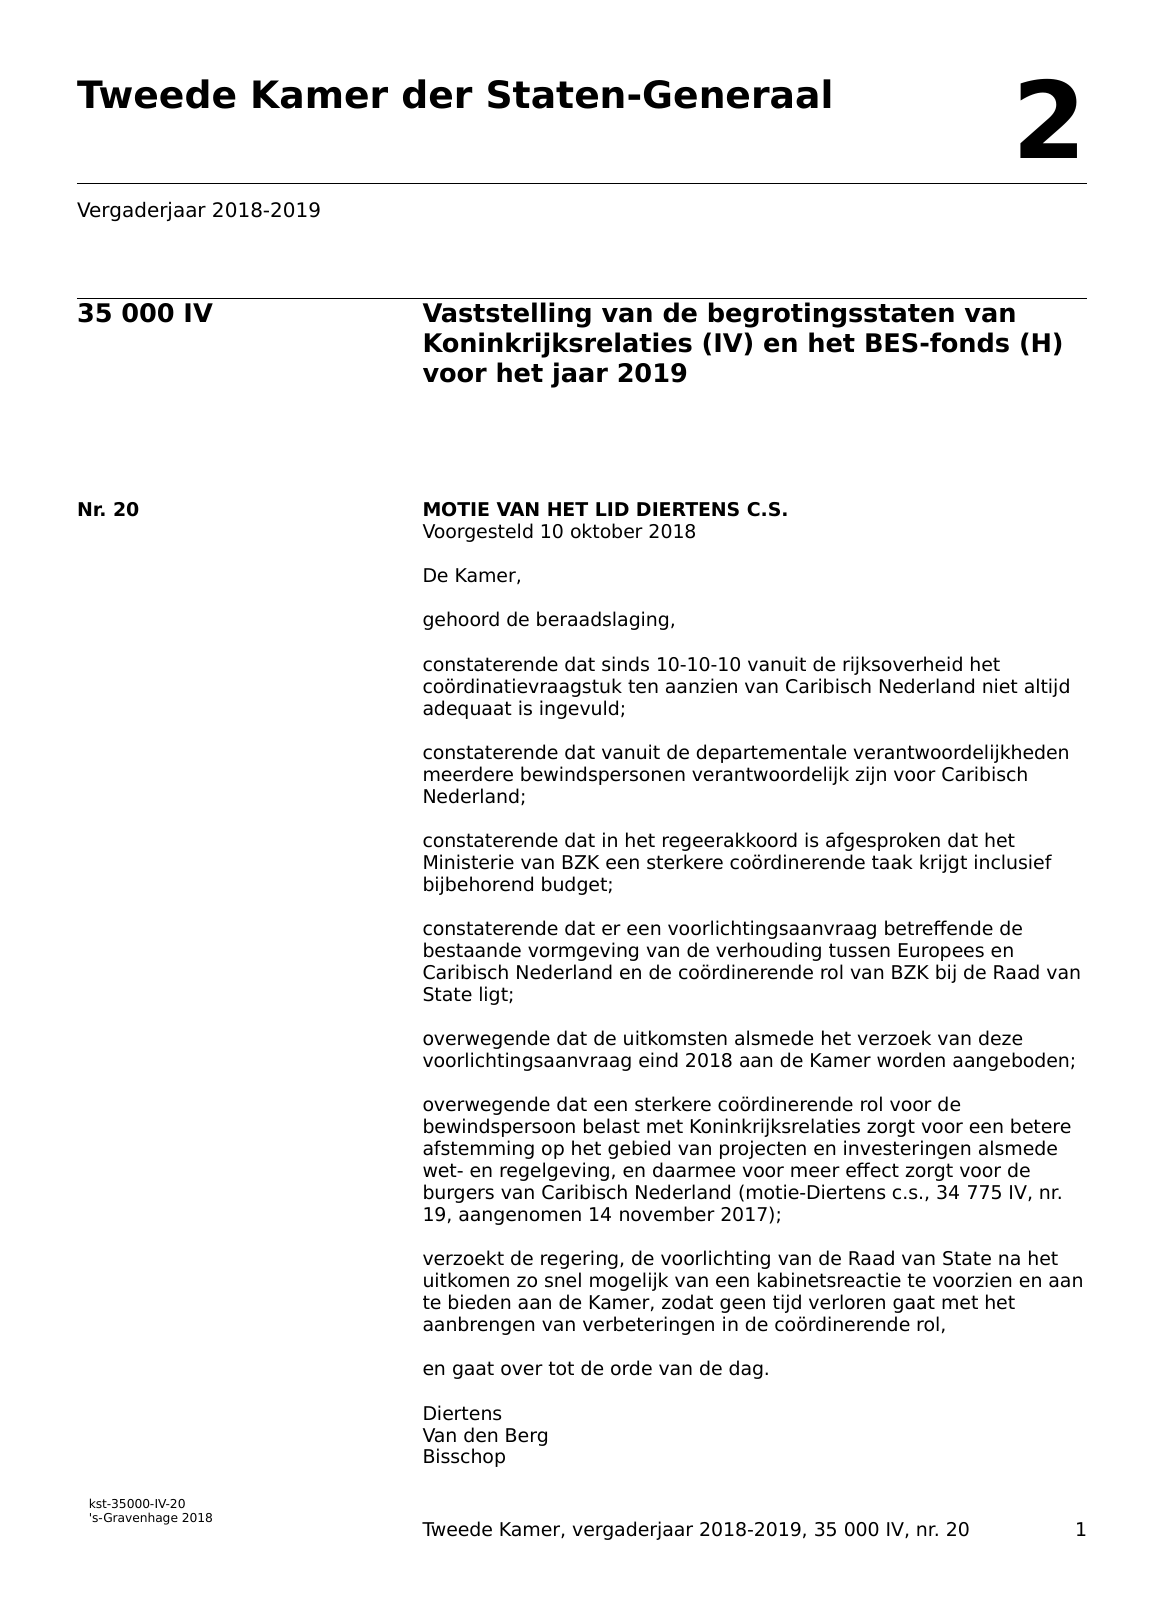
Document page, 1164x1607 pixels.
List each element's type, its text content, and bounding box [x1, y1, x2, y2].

text gehoord de beraadslaging, [422, 609, 1087, 631]
table_header Tweede Kamer der Staten-Generaal [77, 59, 886, 183]
text De Kamer, [422, 565, 1087, 587]
text en gaat over tot de orde van de dag. [422, 1358, 1087, 1380]
text Diertens [422, 1402, 1087, 1424]
table_header 2 [886, 59, 1087, 183]
subtitle 35 000 IV Vaststelling van de begrotingsstaten van Koninkrijksrelaties (IV) en het BES-fonds (H) voor het jaar 2019 [77, 299, 1087, 388]
text verzoekt de regering, de voorlichting van de Raad van State na het uitkomen zo snel mogelijk van een kabinetsreactie te voorzien en aan te bieden aan de Kamer, zodat geen tijd verloren gaat met het aanbrengen van verbeteringen in de coördinerende rol, [422, 1248, 1087, 1336]
text Van den Berg [422, 1424, 1087, 1446]
text Voorgesteld 10 oktober 2018 [422, 521, 1087, 543]
text constaterende dat er een voorlichtingsaanvraag betreffende de bestaande vormgeving van de verhouding tussen Europees en Caribisch Nederland en de coördinerende rol van BZK bij de Raad van State ligt; [422, 918, 1087, 1006]
text Bisschop [422, 1446, 1087, 1468]
text kst-35000-IV-20 [88, 1497, 323, 1511]
subtitle Nr. 20 MOTIE VAN HET LID DIERTENS C.S. [77, 499, 1087, 521]
text constaterende dat in het regeerakkoord is afgesproken dat het Ministerie van BZK een sterkere coördinerende taak krijgt inclusief bijbehorend budget; [422, 830, 1087, 896]
table_cell Vergaderjaar 2018-2019 [77, 184, 1087, 298]
text constaterende dat vanuit de departementale verantwoordelijkheden meerdere bewindspersonen verantwoordelijk zijn voor Caribisch Nederland; [422, 742, 1087, 808]
text 's-Gravenhage 2018 [88, 1511, 323, 1525]
text constaterende dat sinds 10-10-10 vanuit de rijksoverheid het coördinatievraagstuk ten aanzien van Caribisch Nederland niet altijd adequaat is ingevuld; [422, 653, 1087, 719]
text overwegende dat de uitkomsten alsmede het verzoek van deze voorlichtingsaanvraag eind 2018 aan de Kamer worden aangeboden; [422, 1028, 1087, 1072]
text overwegende dat een sterkere coördinerende rol voor de bewindspersoon belast met Koninkrijksrelaties zorgt voor een betere afstemming op het gebied van projecten en investeringen alsmede wet- en regelgeving, en daarmee voor meer effect zorgt voor de burgers van Caribisch Nederland (motie-Diertens c.s., 34 775 IV, nr. 19, aangenomen 14 november 2017); [422, 1094, 1087, 1226]
